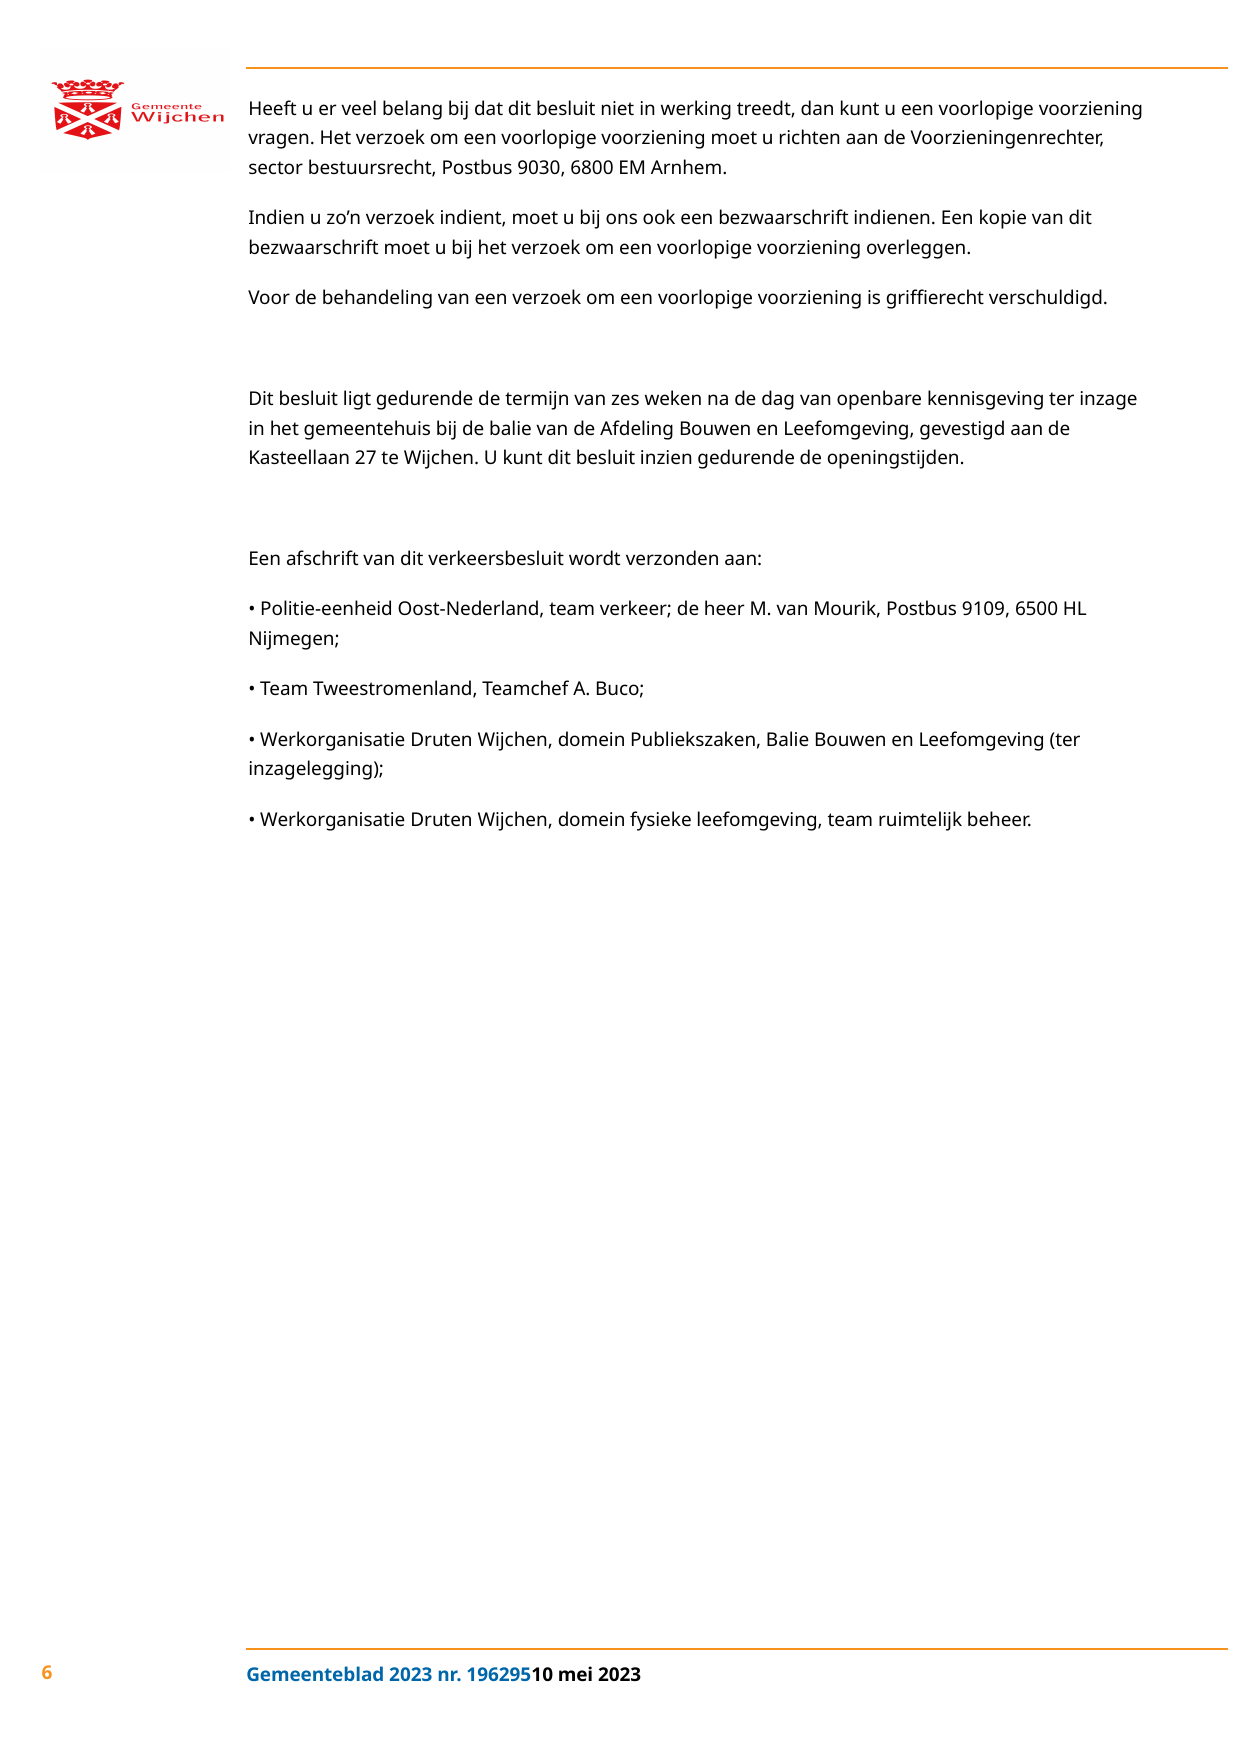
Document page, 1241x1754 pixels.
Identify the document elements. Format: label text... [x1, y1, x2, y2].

text • Werkorganisatie Druten Wijchen, domein Publiekszaken, Balie Bouwen en Leefomgeving (ter inzagelegging); [248, 726, 1152, 781]
text Heeft u er veel belang bij dat dit besluit niet in werking treedt, dan kunt u een voorlopige voorziening vragen. Het verzoek om een voorlopige voorziening moet u richten aan de Voorzieningenrechter, sector bestuursrecht, Postbus 9030, 6800 EM Arnhem. [248, 95, 1152, 180]
text • Politie-eenheid Oost-Nederland, team verkeer; de heer M. van Mourik, Postbus 9109, 6500 HL Nijmegen; [248, 596, 1152, 651]
picture [41, 47, 231, 172]
text Een afschrift van dit verkeersbesluit wordt verzonden aan: [248, 545, 1152, 571]
text Dit besluit ligt gedurende de termijn van zes weken na de dag van openbare kennisgeving ter inzage in het gemeentehuis bij de balie van de Afdeling Bouwen en Leefomgeving, gevestigd aan de Kasteellaan 27 te Wijchen. U kunt dit besluit inzien gedurende de openingstijden. [248, 385, 1152, 470]
text Voor de behandeling van een verzoek om een voorlopige voorziening is griffierecht verschuldigd. [248, 284, 1152, 310]
text Indien u zo’n verzoek indient, moet u bij ons ook een bezwaarschrift indienen. Een kopie van dit bezwaarschrift moet u bij het verzoek om een voorlopige voorziening overleggen. [248, 204, 1152, 260]
text • Team Tweestromenland, Teamchef A. Buco; [248, 676, 1152, 701]
text • Werkorganisatie Druten Wijchen, domein fysieke leefomgeving, team ruimtelijk beheer. [248, 806, 1152, 832]
